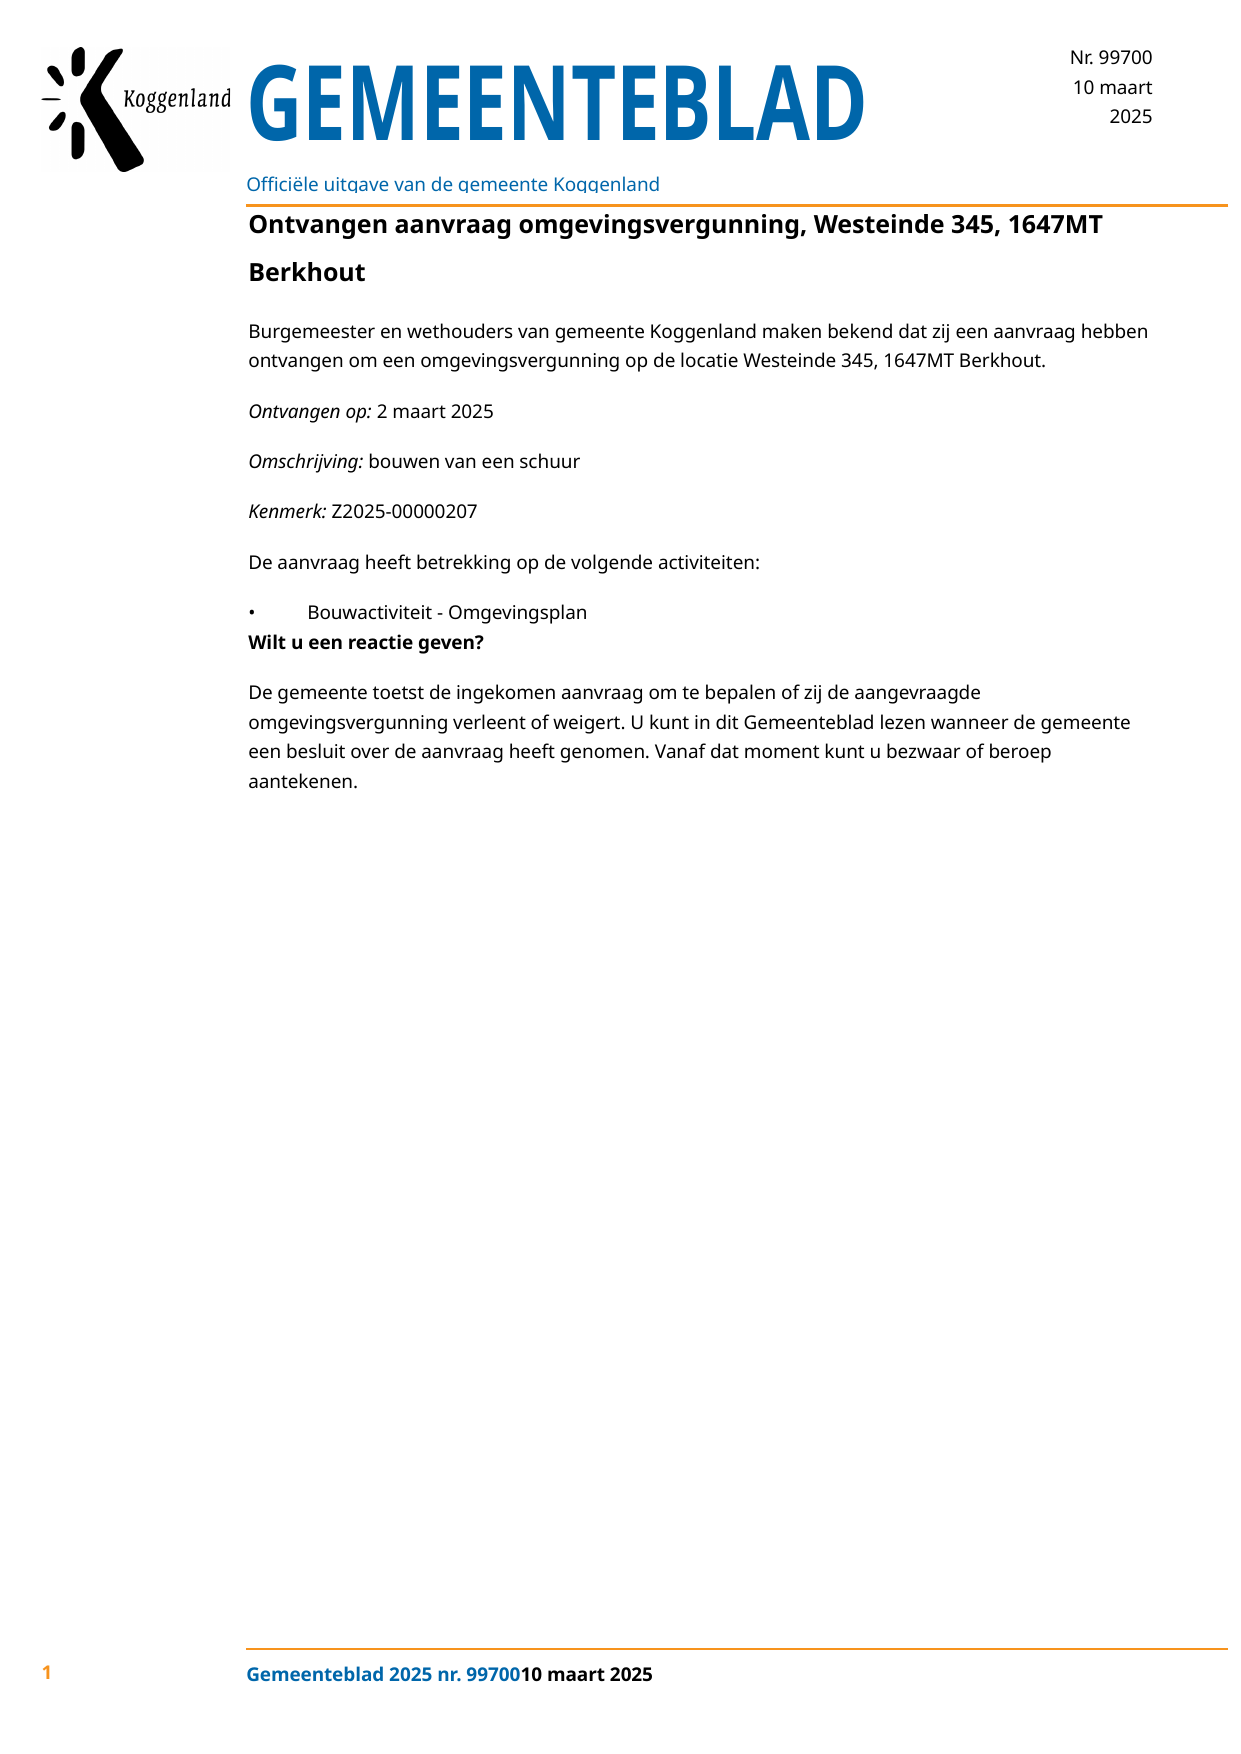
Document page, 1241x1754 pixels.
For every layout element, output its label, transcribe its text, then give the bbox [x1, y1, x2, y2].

picture [41, 47, 231, 172]
text Burgemeester en wethouders van gemeente Koggenland maken bekend dat zij een aanvraag hebben ontvangen om een omgevingsvergunning op de locatie Westeinde 345, 1647MT Berkhout. [248, 318, 1152, 373]
text De gemeente toetst de ingekomen aanvraag om te bepalen of zij de aangevraagde omgevingsvergunning verleent of weigert. U kunt in dit Gemeenteblad lezen wanneer de gemeente een besluit over de aanvraag heeft genomen. Vanaf dat moment kunt u bezwaar of beroep aantekenen. [248, 679, 1152, 794]
text Omschrijving: bouwen van een schuur [248, 448, 1152, 474]
list Bouwactiviteit - Omgevingsplan [248, 599, 1152, 625]
text Ontvangen op: 2 maart 2025 [248, 398, 1152, 424]
text Kenmerk: Z2025-00000207 [248, 499, 1152, 524]
text Wilt u een reactie geven? [248, 629, 1152, 655]
text De aanvraag heeft betrekking op de volgende activiteiten: [248, 549, 1152, 575]
text Ontvangen aanvraag omgevingsvergunning, Westeinde 345, 1647MT Berkhout [248, 207, 1152, 288]
